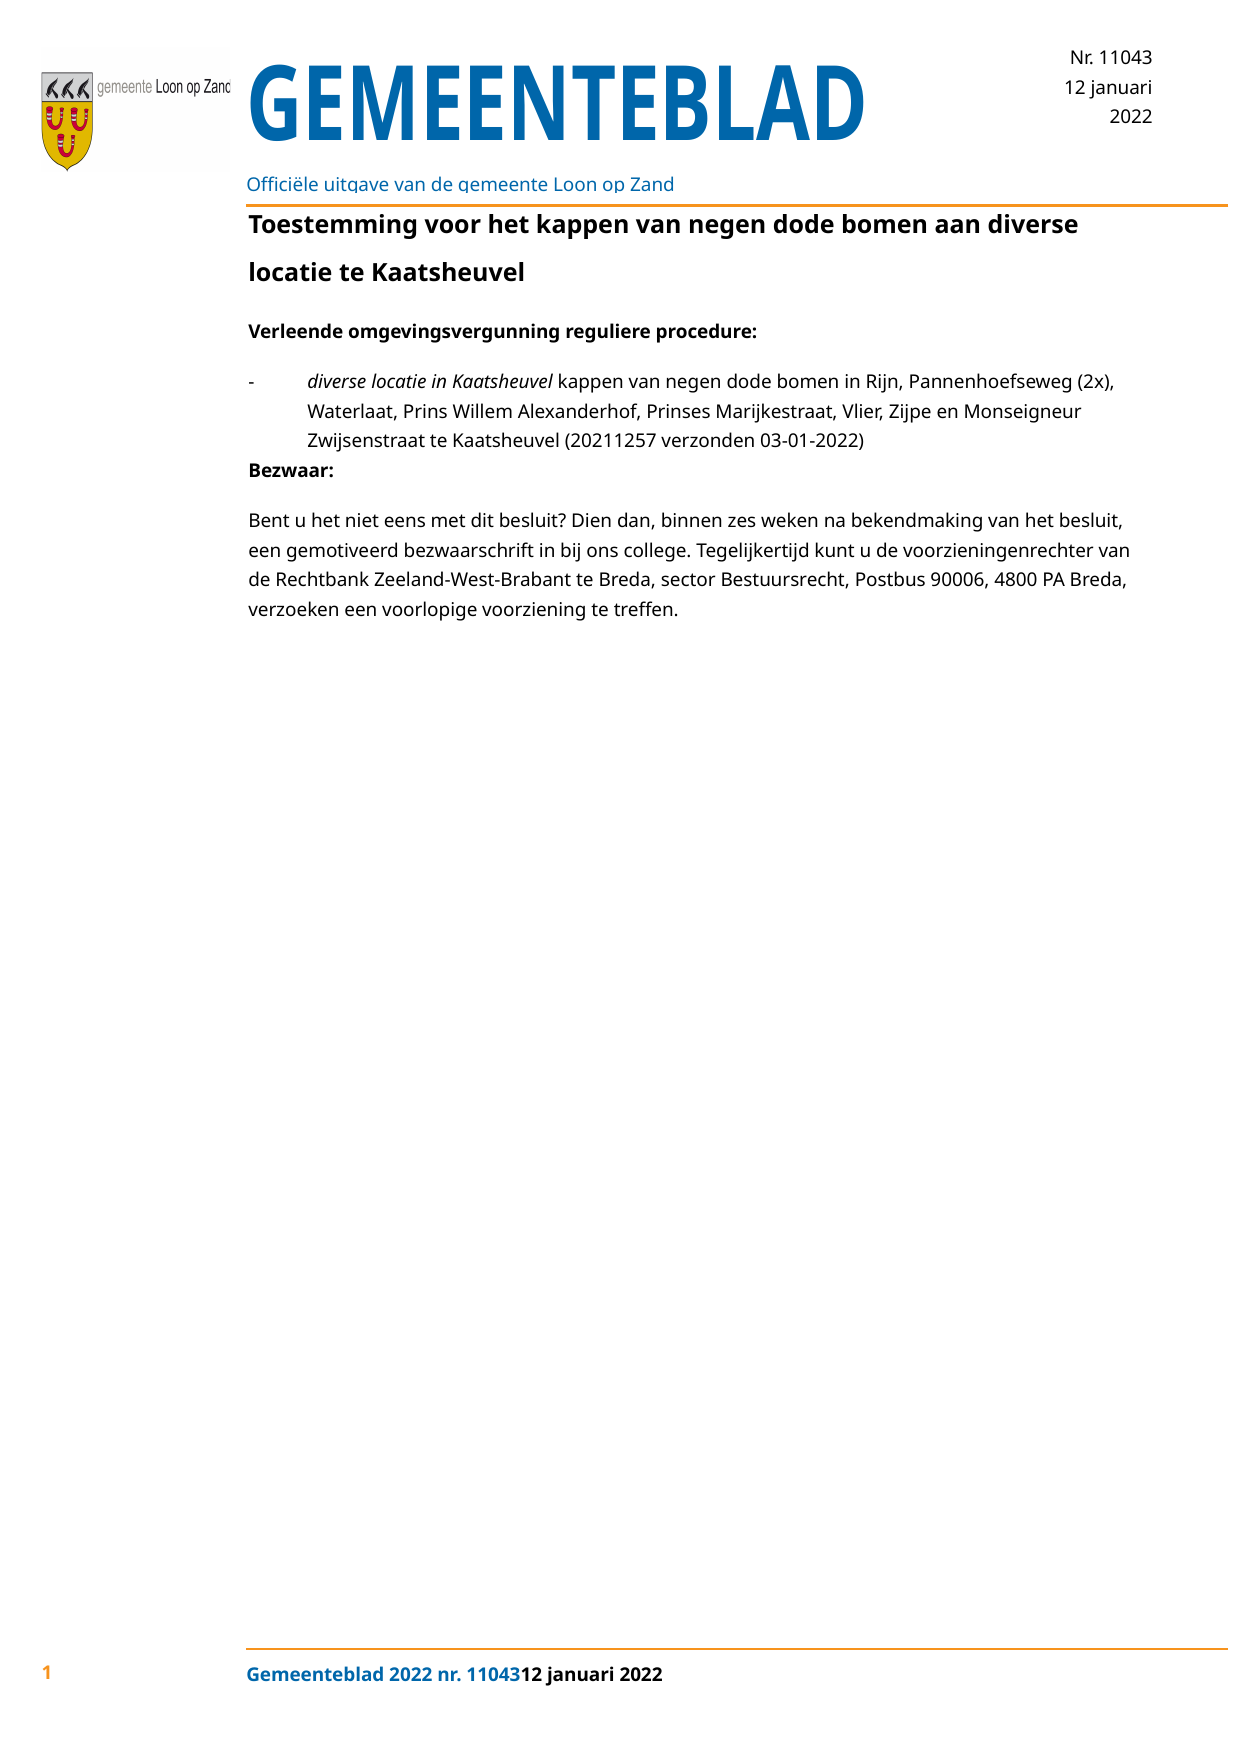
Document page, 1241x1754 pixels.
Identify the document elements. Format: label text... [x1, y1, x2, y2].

text Bezwaar: [248, 457, 1152, 483]
text Toestemming voor het kappen van negen dode bomen aan diverse locatie te Kaatsheuvel [248, 207, 1152, 288]
picture [41, 47, 231, 172]
list diverse locatie in Kaatsheuvel kappen van negen dode bomen in Rijn, Pannenhoefseweg (2x), Waterlaat, Prins Willem Alexanderhof, Prinses Marijkestraat, Vlier, Zijpe en Monseigneur Zwijsenstraat te Kaatsheuvel (20211257 verzonden 03-01-2022) [248, 368, 1152, 453]
text Verleende omgevingsvergunning reguliere procedure: [248, 318, 1152, 344]
text Bent u het niet eens met dit besluit? Dien dan, binnen zes weken na bekendmaking van het besluit, een gemotiveerd bezwaarschrift in bij ons college. Tegelijkertijd kunt u de voorzieningenrechter van de Rechtbank Zeeland-West-Brabant te Breda, sector Bestuursrecht, Postbus 90006, 4800 PA Breda, verzoeken een voorlopige voorziening te treffen. [248, 507, 1152, 622]
